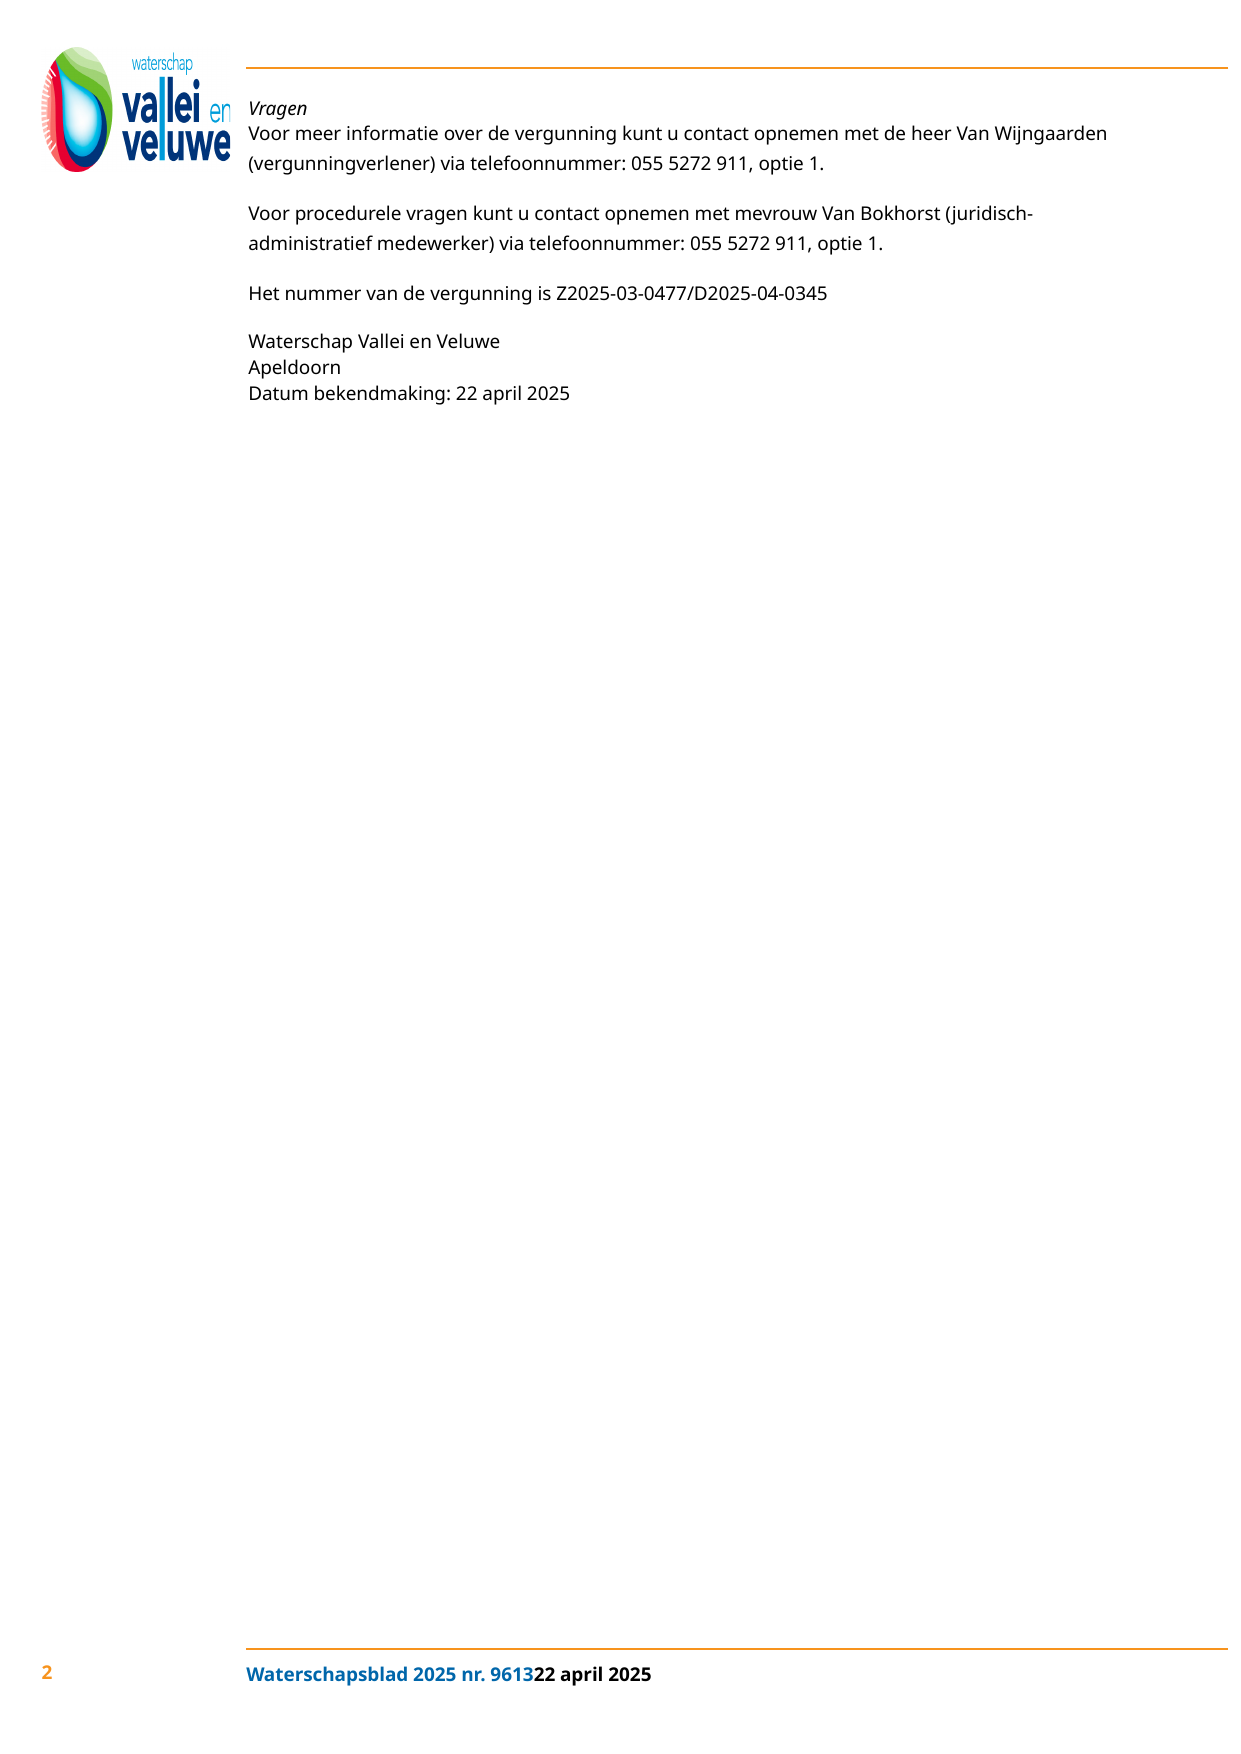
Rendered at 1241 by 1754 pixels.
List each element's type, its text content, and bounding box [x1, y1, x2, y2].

text Datum bekendmaking: 22 april 2025 [248, 380, 1152, 406]
picture [41, 47, 231, 172]
text Vragen [248, 95, 1152, 121]
text Het nummer van de vergunning is Z2025-03-0477/D2025-04-0345 [248, 281, 1152, 306]
text Waterschap Vallei en Veluwe [248, 328, 1152, 354]
text Apeldoorn [248, 354, 1152, 380]
text Voor meer informatie over de vergunning kunt u contact opnemen met de heer Van Wijngaarden (vergunningverlener) via telefoonnummer: 055 5272 911, optie 1. [248, 121, 1152, 176]
text Voor procedurele vragen kunt u contact opnemen met mevrouw Van Bokhorst (juridisch-administratief medewerker) via telefoonnummer: 055 5272 911, optie 1. [248, 201, 1152, 256]
